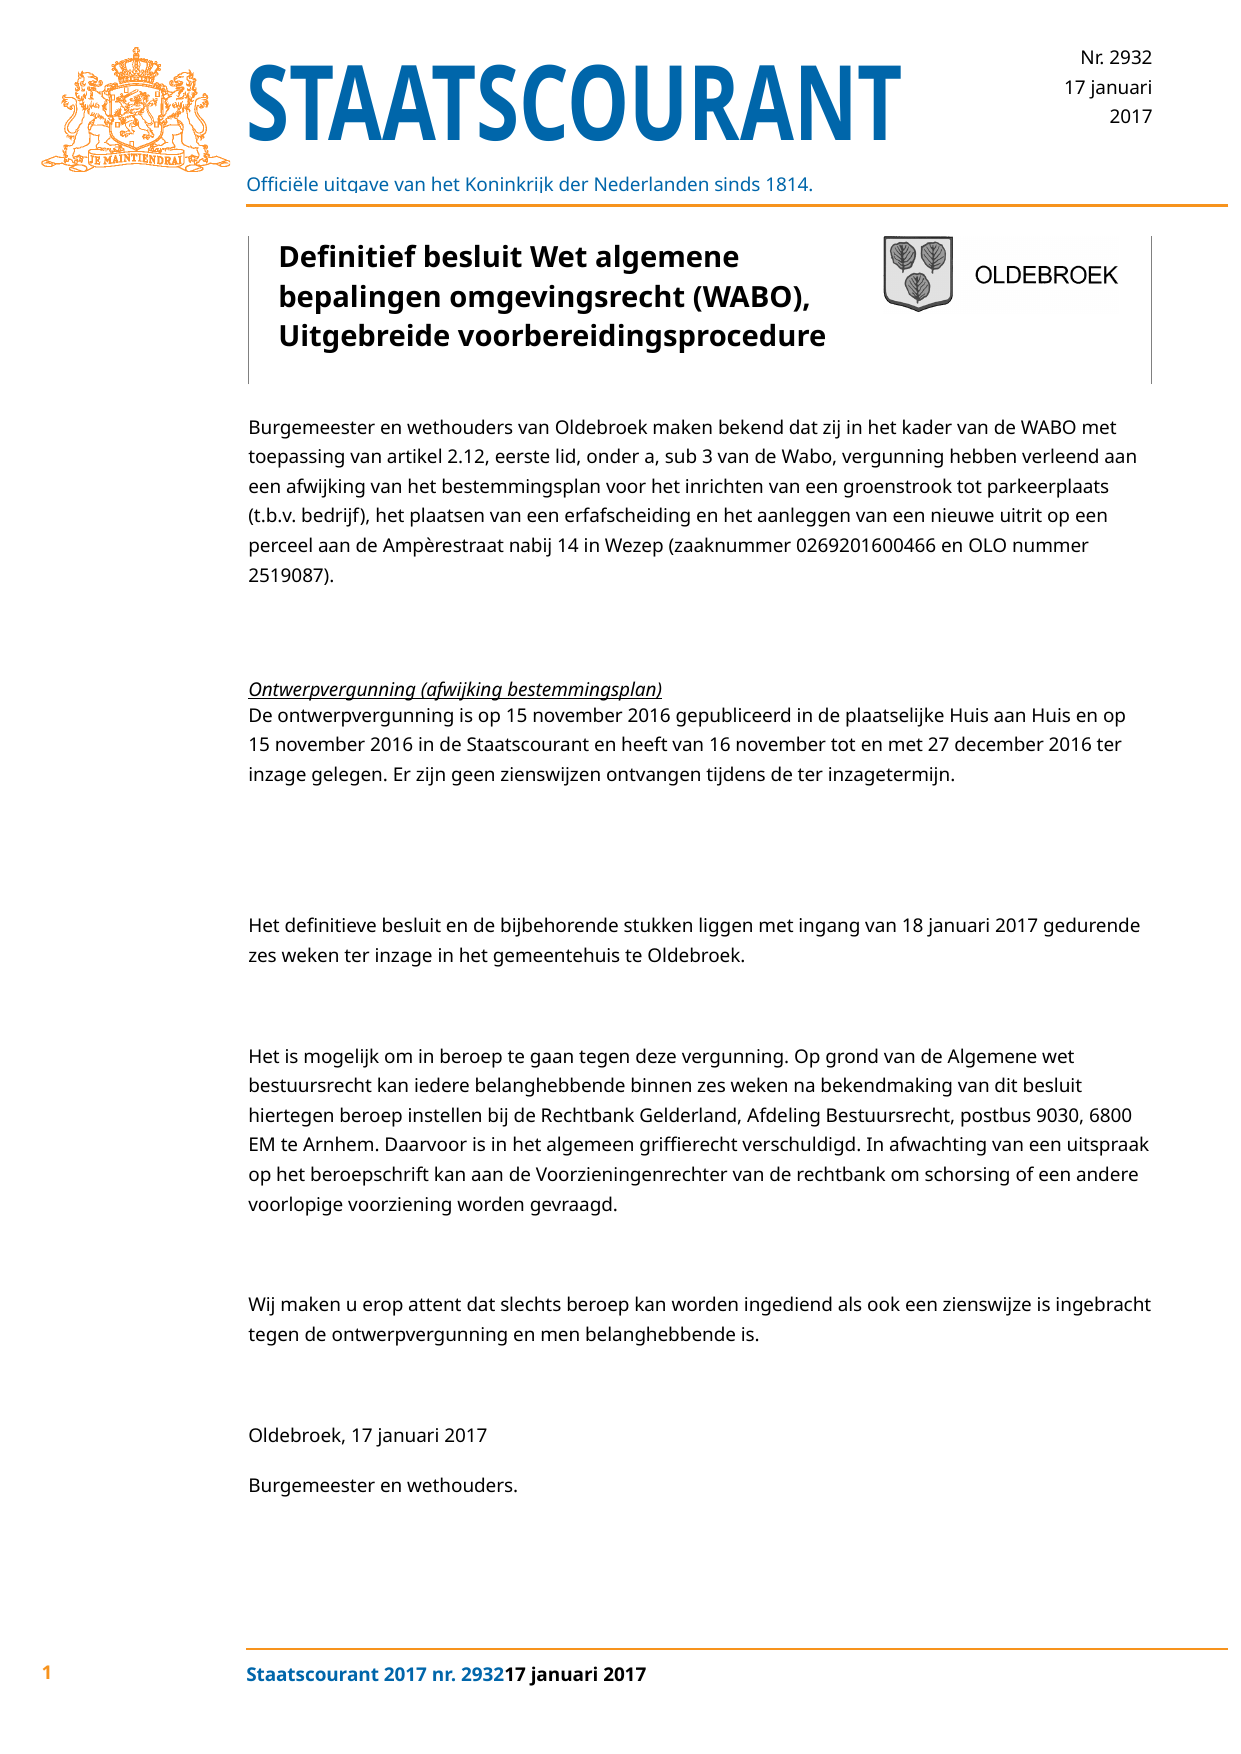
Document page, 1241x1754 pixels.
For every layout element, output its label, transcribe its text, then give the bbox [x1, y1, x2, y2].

text Ontwerpvergunning (afwijking bestemmingsplan) [248, 676, 1152, 702]
picture [882, 236, 1119, 314]
text Wij maken u erop attent dat slechts beroep kan worden ingediend als ook een zienswijze is ingebracht tegen de ontwerpvergunning en men belanghebbende is. [248, 1292, 1152, 1347]
table_header Definitief besluit Wet algemene bepalingen omgevingsrecht (WABO), Uitgebreide voorbereidingsprocedure [249, 236, 850, 384]
picture [41, 47, 231, 172]
text Burgemeester en wethouders. [248, 1472, 1152, 1498]
text Het definitieve besluit en de bijbehorende stukken liggen met ingang van 18 januari 2017 gedurende zes weken ter inzage in het gemeentehuis te Oldebroek. [248, 912, 1152, 968]
text Oldebroek, 17 januari 2017 [248, 1422, 1152, 1448]
table_header [850, 236, 1151, 384]
text Burgemeester en wethouders van Oldebroek maken bekend dat zij in het kader van de WABO met toepassing van artikel 2.12, eerste lid, onder a, sub 3 van de Wabo, vergunning hebben verleend aan een afwijking van het bestemmingsplan voor het inrichten van een groenstrook tot parkeerplaats (t.b.v. bedrijf), het plaatsen van een erfafscheiding en het aanleggen van een nieuwe uitrit op een perceel aan de Ampèrestraat nabij 14 in Wezep (zaaknummer 0269201600466 en OLO nummer 2519087). [248, 414, 1152, 588]
text De ontwerpvergunning is op 15 november 2016 gepubliceerd in de plaatselijke Huis aan Huis en op 15 november 2016 in de Staatscourant en heeft van 16 november tot en met 27 december 2016 ter inzage gelegen. Er zijn geen zienswijzen ontvangen tijdens de ter inzagetermijn. [248, 702, 1152, 787]
text Het is mogelijk om in beroep te gaan tegen deze vergunning. Op grond van de Algemene wet bestuursrecht kan iedere belanghebbende binnen zes weken na bekendmaking van dit besluit hiertegen beroep instellen bij de Rechtbank Gelderland, Afdeling Bestuursrecht, postbus 9030, 6800 EM te Arnhem. Daarvoor is in het algemeen griffierecht verschuldigd. In afwachting van een uitspraak op het beroepschrift kan aan de Voorzieningenrechter van de rechtbank om schorsing of een andere voorlopige voorziening worden gevraagd. [248, 1043, 1152, 1216]
